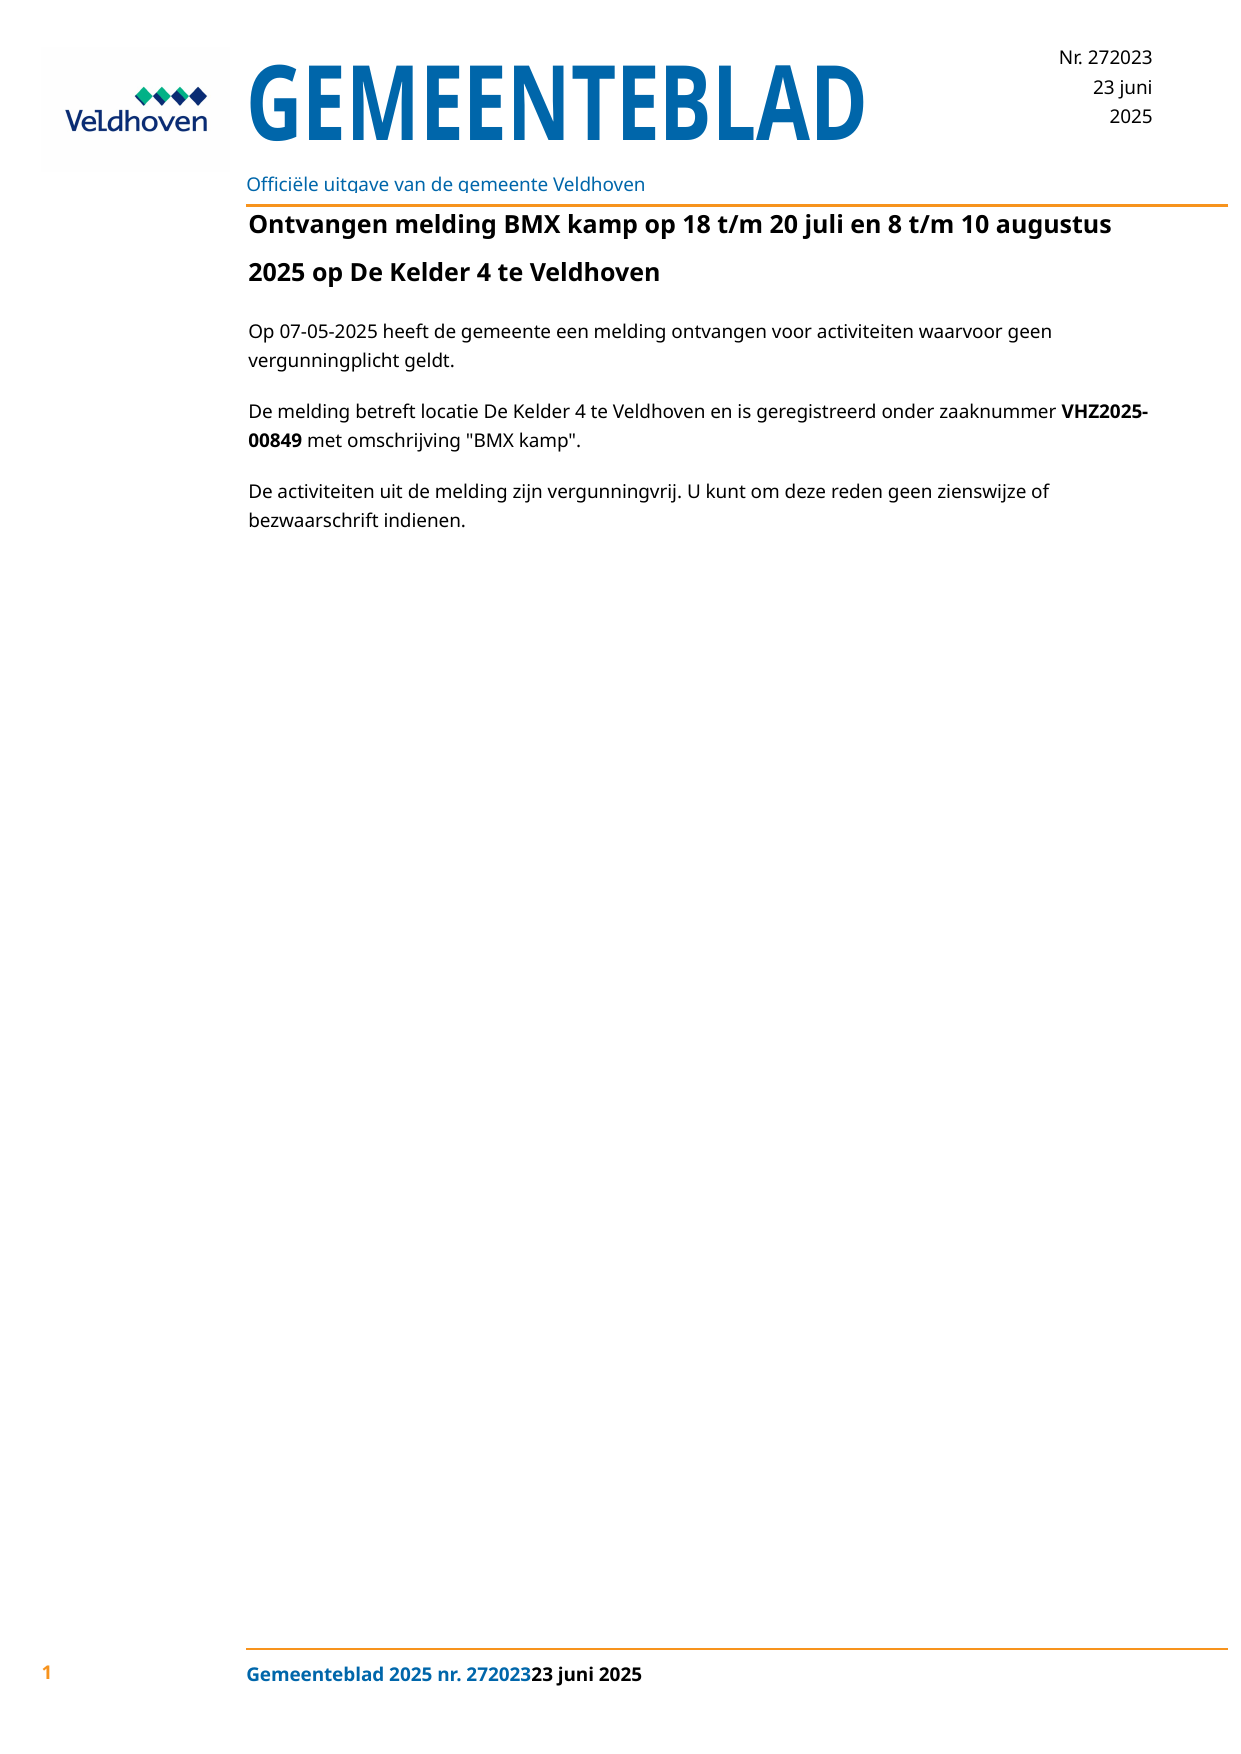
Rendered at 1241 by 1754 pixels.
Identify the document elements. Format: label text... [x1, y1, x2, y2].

picture [41, 47, 231, 172]
text Op 07-05-2025 heeft de gemeente een melding ontvangen voor activiteiten waarvoor geen vergunningplicht geldt. [248, 318, 1152, 373]
text De activiteiten uit de melding zijn vergunningvrij. U kunt om deze reden geen zienswijze of bezwaarschrift indienen. [248, 478, 1152, 533]
text De melding betreft locatie De Kelder 4 te Veldhoven en is geregistreerd onder zaaknummer VHZ2025-00849 met omschrijving "BMX kamp". [248, 398, 1152, 453]
text Ontvangen melding BMX kamp op 18 t/m 20 juli en 8 t/m 10 augustus 2025 op De Kelder 4 te Veldhoven [248, 207, 1152, 288]
